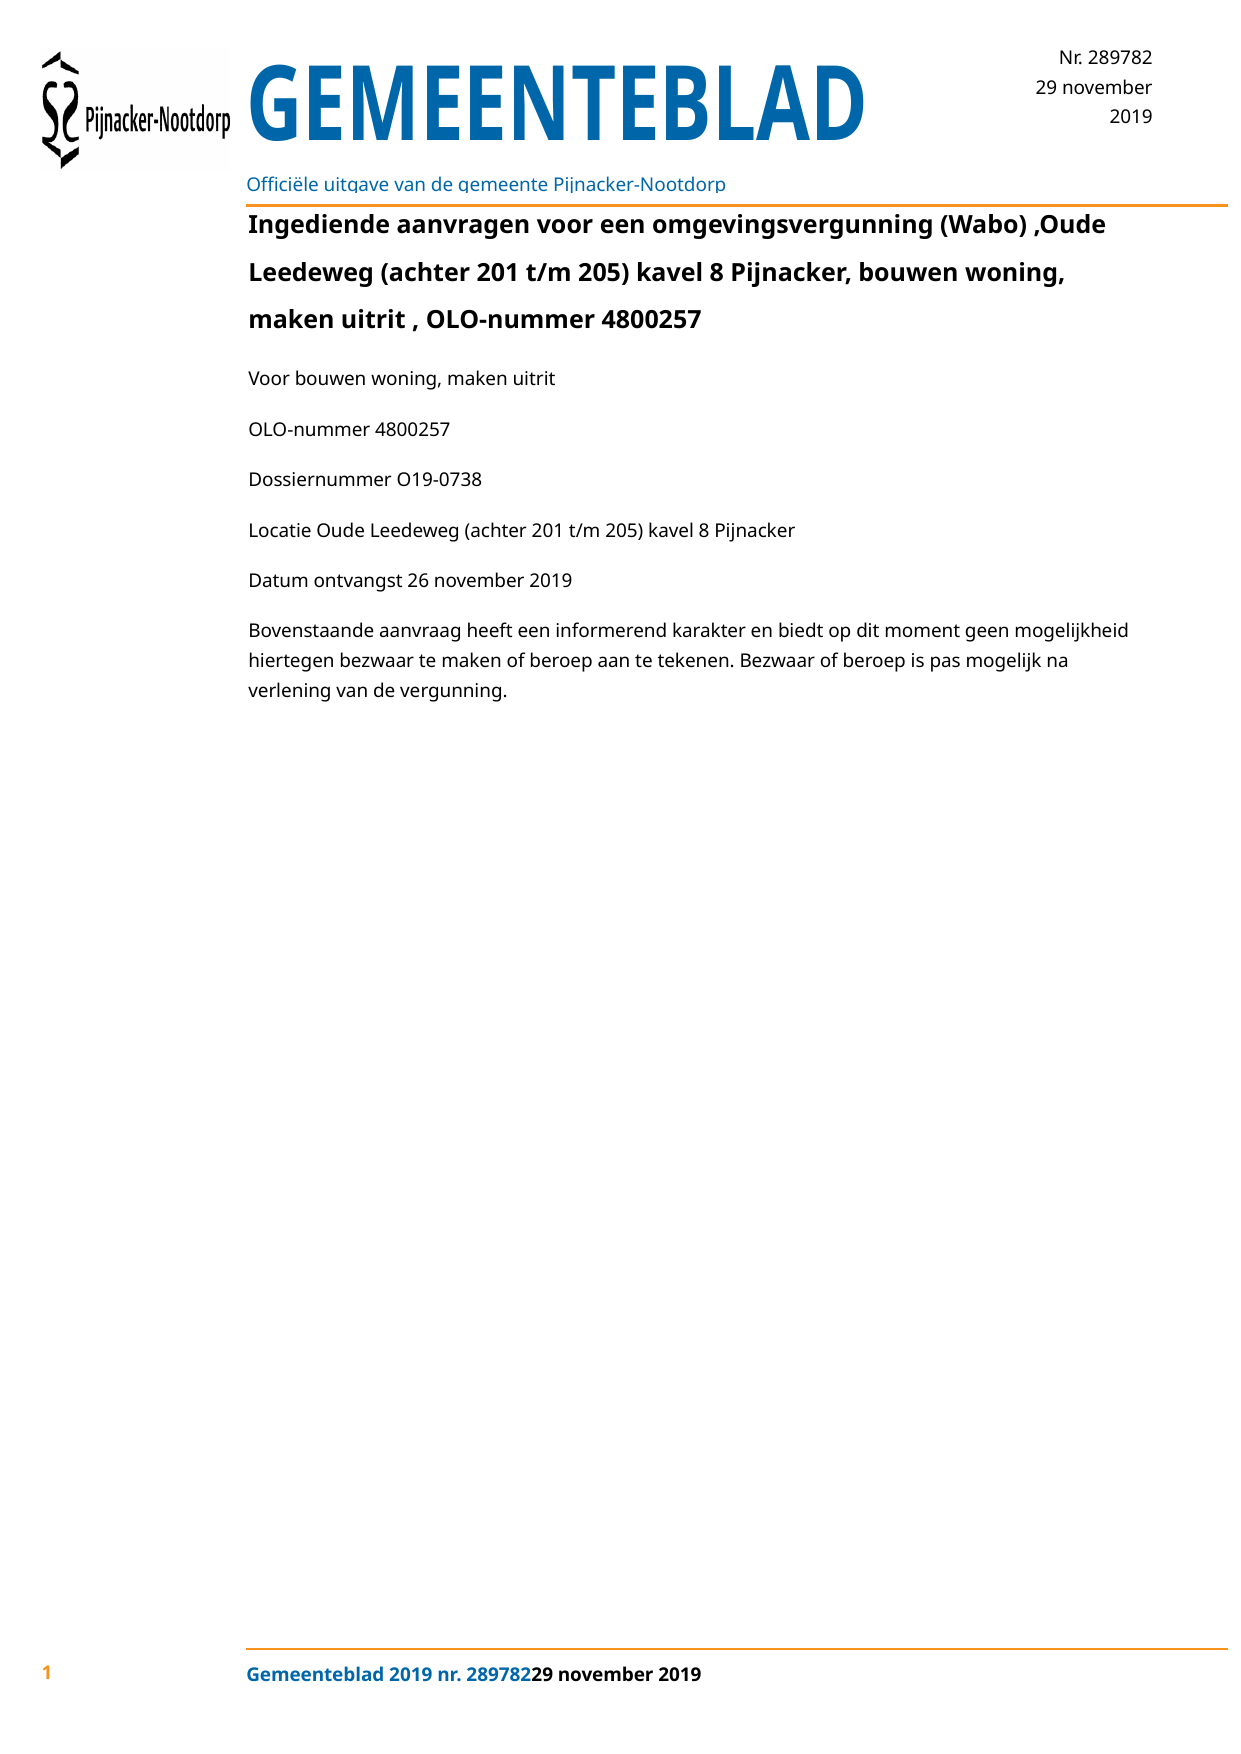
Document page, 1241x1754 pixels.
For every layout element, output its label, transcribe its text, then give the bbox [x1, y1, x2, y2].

picture [41, 47, 231, 172]
text Bovenstaande aanvraag heeft een informerend karakter en biedt op dit moment geen mogelijkheid hiertegen bezwaar te maken of beroep aan te tekenen. Bezwaar of beroep is pas mogelijk na verlening van de vergunning. [248, 618, 1152, 702]
text Voor bouwen woning, maken uitrit [248, 366, 1152, 391]
text OLO-nummer 4800257 [248, 416, 1152, 442]
text Dossiernummer O19-0738 [248, 466, 1152, 492]
text Ingediende aanvragen voor een omgevingsvergunning (Wabo) ,Oude Leedeweg (achter 201 t/m 205) kavel 8 Pijnacker, bouwen woning, maken uitrit , OLO-nummer 4800257 [248, 207, 1152, 336]
text Locatie Oude Leedeweg (achter 201 t/m 205) kavel 8 Pijnacker [248, 517, 1152, 542]
text Datum ontvangst 26 november 2019 [248, 567, 1152, 593]
